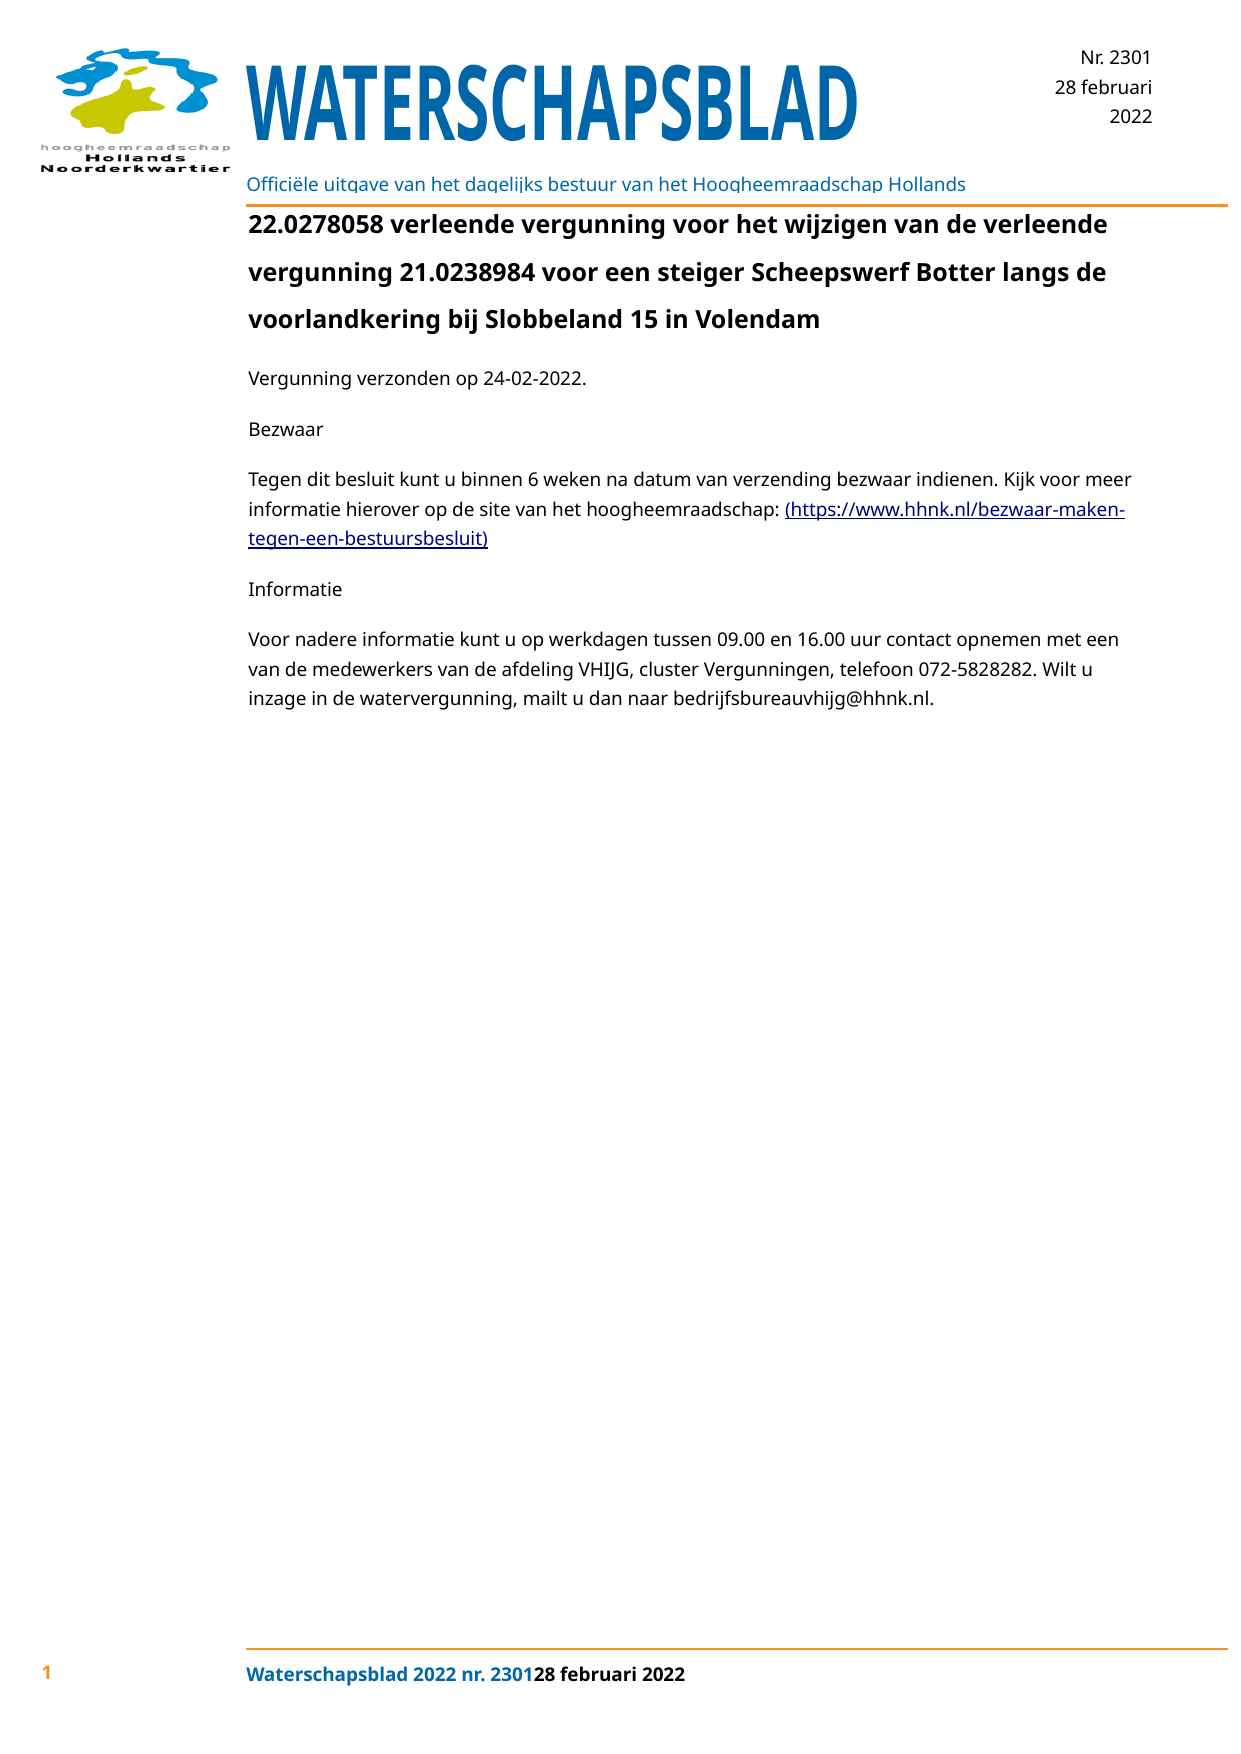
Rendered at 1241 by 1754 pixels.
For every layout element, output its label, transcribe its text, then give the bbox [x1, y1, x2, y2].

text Tegen dit besluit kunt u binnen 6 weken na datum van verzending bezwaar indienen. Kijk voor meer informatie hierover op de site van het hoogheemraadschap: (https://www.hhnk.nl/bezwaar-maken-tegen-een-bestuursbesluit) [248, 466, 1152, 551]
text Informatie [248, 576, 1152, 602]
text Voor nadere informatie kunt u op werkdagen tussen 09.00 en 16.00 uur contact opnemen met een van de medewerkers van de afdeling VHIJG, cluster Vergunningen, telefoon 072-5828282. Wilt u inzage in de watervergunning, mailt u dan naar bedrijfsbureauvhijg@hhnk.nl. [248, 626, 1152, 711]
picture [41, 47, 231, 172]
text 22.0278058 verleende vergunning voor het wijzigen van de verleende vergunning 21.0238984 voor een steiger Scheepswerf Botter langs de voorlandkering bij Slobbeland 15 in Volendam [248, 207, 1152, 336]
text Vergunning verzonden op 24-02-2022. [248, 366, 1152, 391]
text Bezwaar [248, 416, 1152, 442]
